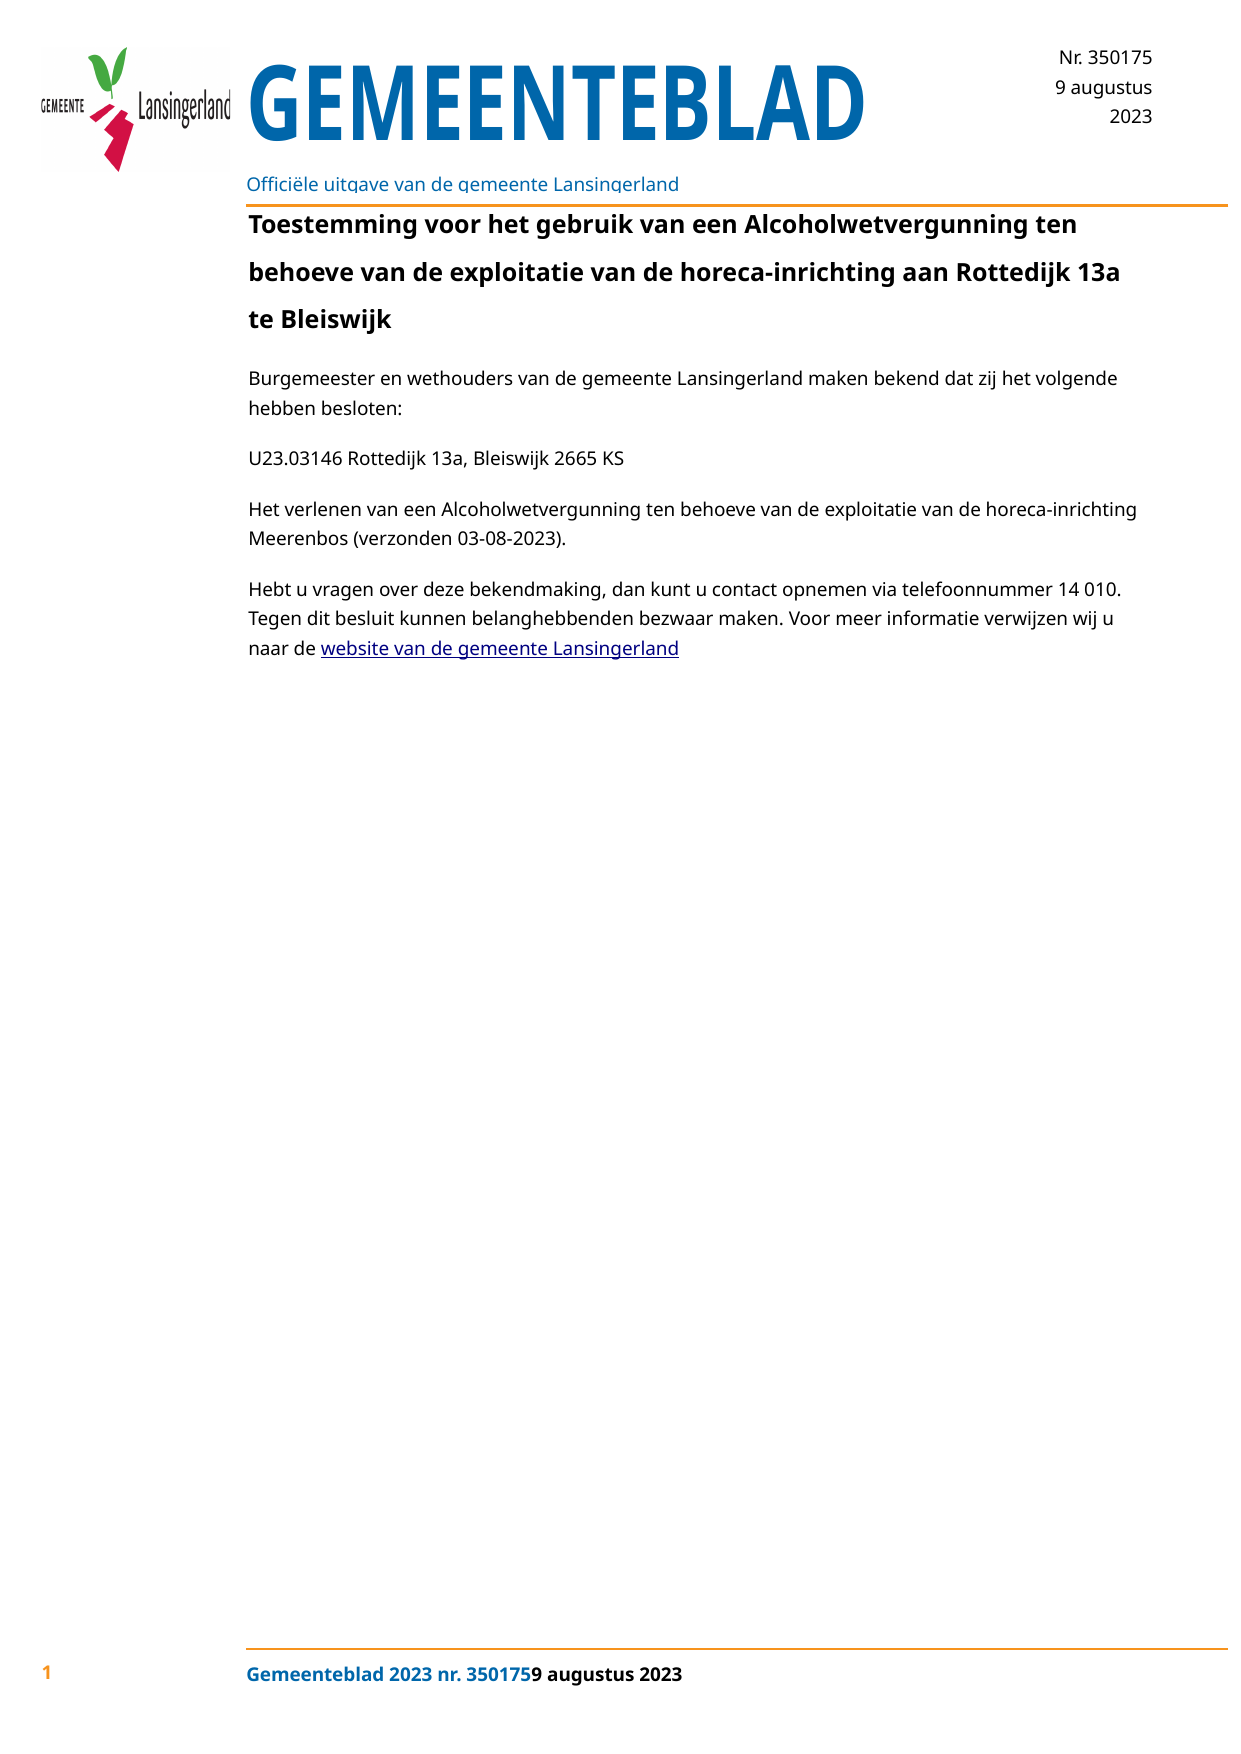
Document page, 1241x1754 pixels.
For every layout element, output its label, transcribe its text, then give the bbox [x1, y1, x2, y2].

text Hebt u vragen over deze bekendmaking, dan kunt u contact opnemen via telefoonnummer 14 010. Tegen dit besluit kunnen belanghebbenden bezwaar maken. Voor meer informatie verwijzen wij u naar de website van de gemeente Lansingerland [248, 576, 1152, 661]
text Burgemeester en wethouders van de gemeente Lansingerland maken bekend dat zij het volgende hebben besloten: [248, 366, 1152, 421]
text U23.03146 Rottedijk 13a, Bleiswijk 2665 KS [248, 446, 1152, 471]
text Toestemming voor het gebruik van een Alcoholwetvergunning ten behoeve van de exploitatie van de horeca-inrichting aan Rottedijk 13a te Bleiswijk [248, 207, 1152, 336]
text Het verlenen van een Alcoholwetvergunning ten behoeve van de exploitatie van de horeca-inrichting Meerenbos (verzonden 03-08-2023). [248, 496, 1152, 551]
picture [41, 47, 231, 172]
